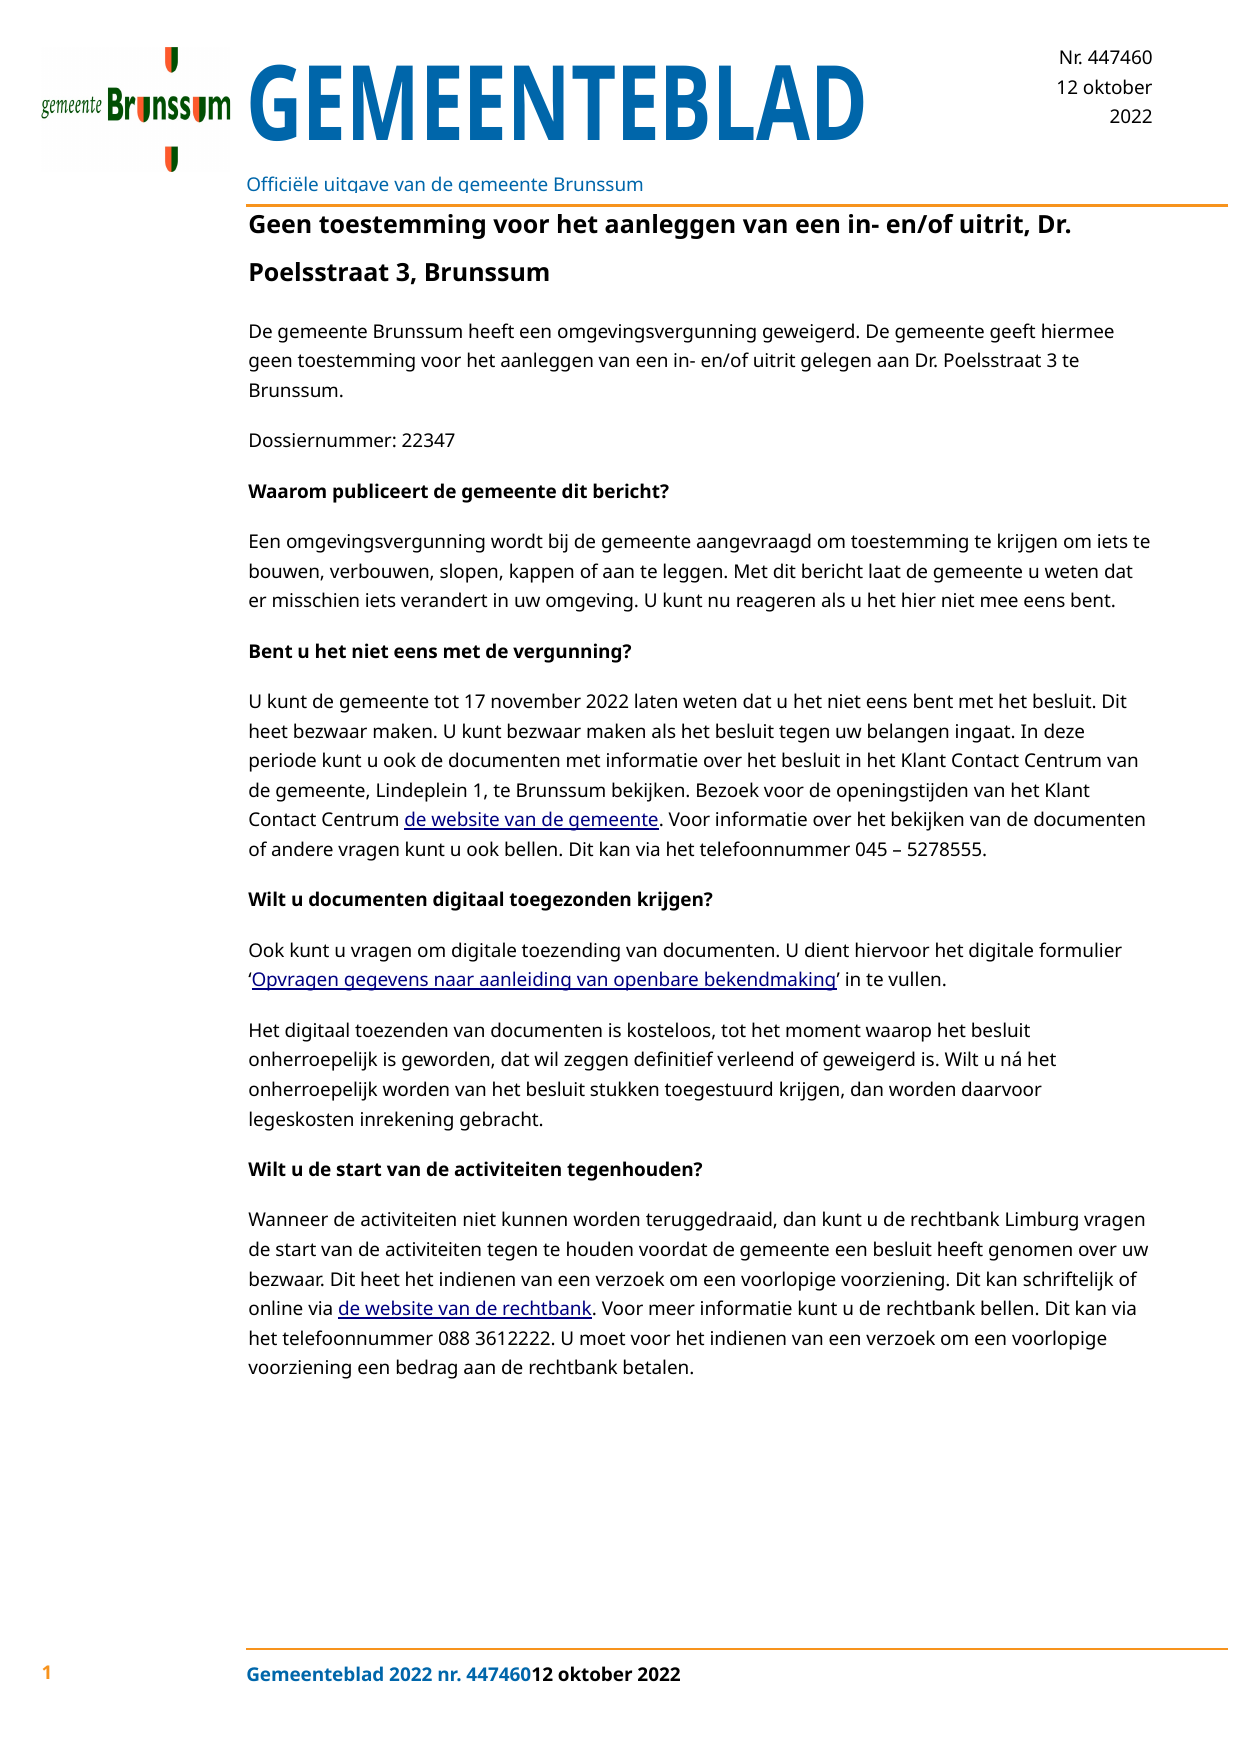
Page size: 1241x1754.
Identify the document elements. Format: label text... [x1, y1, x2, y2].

text U kunt de gemeente tot 17 november 2022 laten weten dat u het niet eens bent met het besluit. Dit heet bezwaar maken. U kunt bezwaar maken als het besluit tegen uw belangen ingaat. In deze periode kunt u ook de documenten met informatie over het besluit in het Klant Contact Centrum van de gemeente, Lindeplein 1, te Brunssum bekijken. Bezoek voor de openingstijden van het Klant Contact Centrum de website van de gemeente. Voor informatie over het bekijken van de documenten of andere vragen kunt u ook bellen. Dit kan via het telefoonnummer 045 – 5278555. [248, 688, 1152, 862]
text Wilt u de start van de activiteiten tegenhouden? [248, 1156, 1152, 1182]
text Wilt u documenten digitaal toegezonden krijgen? [248, 887, 1152, 912]
text Het digitaal toezenden van documenten is kosteloos, tot het moment waarop het besluit onherroepelijk is geworden, dat wil zeggen definitief verleend of geweigerd is. Wilt u ná het onherroepelijk worden van het besluit stukken toegestuurd krijgen, dan worden daarvoor legeskosten inrekening gebracht. [248, 1017, 1152, 1132]
text Dossiernummer: 22347 [248, 427, 1152, 453]
text Bent u het niet eens met de vergunning? [248, 638, 1152, 664]
text Ook kunt u vragen om digitale toezending van documenten. U dient hiervoor het digitale formulier ‘Opvragen gegevens naar aanleiding van openbare bekendmaking’ in te vullen. [248, 937, 1152, 992]
picture [41, 47, 231, 172]
text De gemeente Brunssum heeft een omgevingsvergunning geweigerd. De gemeente geeft hiermee geen toestemming voor het aanleggen van een in- en/of uitrit gelegen aan Dr. Poelsstraat 3 te Brunssum. [248, 318, 1152, 403]
text Wanneer de activiteiten niet kunnen worden teruggedraaid, dan kunt u de rechtbank Limburg vragen de start van de activiteiten tegen te houden voordat de gemeente een besluit heeft genomen over uw bezwaar. Dit heet het indienen van een verzoek om een voorlopige voorziening. Dit kan schriftelijk of online via de website van de rechtbank. Voor meer informatie kunt u de rechtbank bellen. Dit kan via het telefoonnummer 088 3612222. U moet voor het indienen van een verzoek om een voorlopige voorziening een bedrag aan de rechtbank betalen. [248, 1207, 1152, 1380]
text Geen toestemming voor het aanleggen van een in- en/of uitrit, Dr. Poelsstraat 3, Brunssum [248, 207, 1152, 288]
text Een omgevingsvergunning wordt bij de gemeente aangevraagd om toestemming te krijgen om iets te bouwen, verbouwen, slopen, kappen of aan te leggen. Met dit bericht laat de gemeente u weten dat er misschien iets verandert in uw omgeving. U kunt nu reageren als u het hier niet mee eens bent. [248, 528, 1152, 613]
text Waarom publiceert de gemeente dit bericht? [248, 478, 1152, 504]
